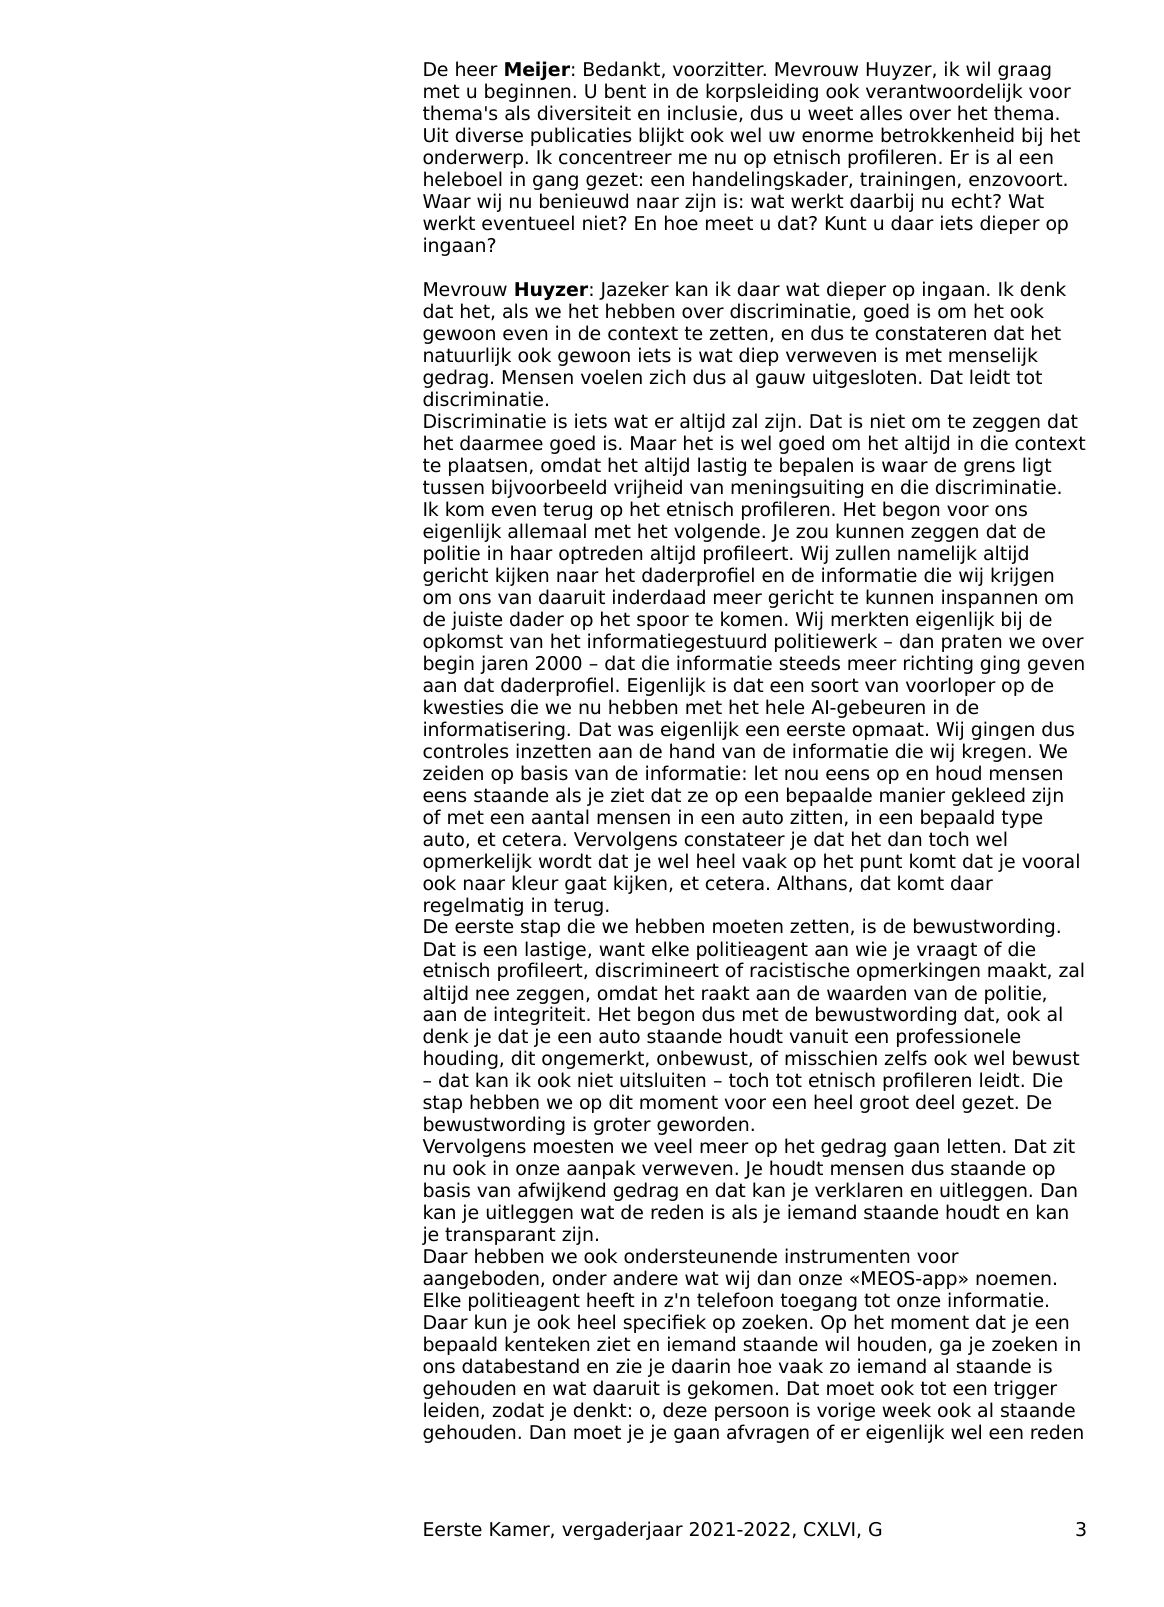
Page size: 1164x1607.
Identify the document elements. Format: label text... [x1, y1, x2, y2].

text De heer Meijer: Bedankt, voorzitter. Mevrouw Huyzer, ik wil graag met u beginnen. U bent in de korpsleiding ook verantwoordelijk voor thema's als diversiteit en inclusie, dus u weet alles over het thema. Uit diverse publicaties blijkt ook wel uw enorme betrokkenheid bij het onderwerp. Ik concentreer me nu op etnisch profileren. Er is al een heleboel in gang gezet: een handelingskader, trainingen, enzovoort. Waar wij nu benieuwd naar zijn is: wat werkt daarbij nu echt? Wat werkt eventueel niet? En hoe meet u dat? Kunt u daar iets dieper op ingaan? [422, 59, 1087, 257]
text Vervolgens moesten we veel meer op het gedrag gaan letten. Dat zit nu ook in onze aanpak verweven. Je houdt mensen dus staande op basis van afwijkend gedrag en dat kan je verklaren en uitleggen. Dan kan je uitleggen wat de reden is als je iemand staande houdt en kan je transparant zijn. [422, 1136, 1087, 1246]
text Ik kom even terug op het etnisch profileren. Het begon voor ons eigenlijk allemaal met het volgende. Je zou kunnen zeggen dat de politie in haar optreden altijd profileert. Wij zullen namelijk altijd gericht kijken naar het daderprofiel en de informatie die wij krijgen om ons van daaruit inderdaad meer gericht te kunnen inspannen om de juiste dader op het spoor te komen. Wij merkten eigenlijk bij de opkomst van het informatiegestuurd politiewerk – dan praten we over begin jaren 2000 – dat die informatie steeds meer richting ging geven aan dat daderprofiel. Eigenlijk is dat een soort van voorloper op de kwesties die we nu hebben met het hele AI-gebeuren in de informatisering. Dat was eigenlijk een eerste opmaat. Wij gingen dus controles inzetten aan de hand van de informatie die wij kregen. We zeiden op basis van de informatie: let nou eens op en houd mensen eens staande als je ziet dat ze op een bepaalde manier gekleed zijn of met een aantal mensen in een auto zitten, in een bepaald type auto, et cetera. Vervolgens constateer je dat het dan toch wel opmerkelijk wordt dat je wel heel vaak op het punt komt dat je vooral ook naar kleur gaat kijken, et cetera. Althans, dat komt daar regelmatig in terug. [422, 499, 1087, 916]
text Daar hebben we ook ondersteunende instrumenten voor aangeboden, onder andere wat wij dan onze «MEOS-app» noemen. Elke politieagent heeft in z'n telefoon toegang tot onze informatie. Daar kun je ook heel specifiek op zoeken. Op het moment dat je een bepaald kenteken ziet en iemand staande wil houden, ga je zoeken in ons databestand en zie je daarin hoe vaak zo iemand al staande is gehouden en wat daaruit is gekomen. Dat moet ook tot een trigger leiden, zodat je denkt: o, deze persoon is vorige week ook al staande gehouden. Dan moet je je gaan afvragen of er eigenlijk wel een reden [422, 1246, 1087, 1444]
text De eerste stap die we hebben moeten zetten, is de bewustwording. Dat is een lastige, want elke politieagent aan wie je vraagt of die etnisch profileert, discrimineert of racistische opmerkingen maakt, zal altijd nee zeggen, omdat het raakt aan de waarden van de politie, aan de integriteit. Het begon dus met de bewustwording dat, ook al denk je dat je een auto staande houdt vanuit een professionele houding, dit ongemerkt, onbewust, of misschien zelfs ook wel bewust – dat kan ik ook niet uitsluiten – toch tot etnisch profileren leidt. Die stap hebben we op dit moment voor een heel groot deel gezet. De bewustwording is groter geworden. [422, 916, 1087, 1136]
text Mevrouw Huyzer: Jazeker kan ik daar wat dieper op ingaan. Ik denk dat het, als we het hebben over discriminatie, goed is om het ook gewoon even in de context te zetten, en dus te constateren dat het natuurlijk ook gewoon iets is wat diep verweven is met menselijk gedrag. Mensen voelen zich dus al gauw uitgesloten. Dat leidt tot discriminatie. [422, 279, 1087, 411]
text Discriminatie is iets wat er altijd zal zijn. Dat is niet om te zeggen dat het daarmee goed is. Maar het is wel goed om het altijd in die context te plaatsen, omdat het altijd lastig te bepalen is waar de grens ligt tussen bijvoorbeeld vrijheid van meningsuiting en die discriminatie. [422, 411, 1087, 499]
